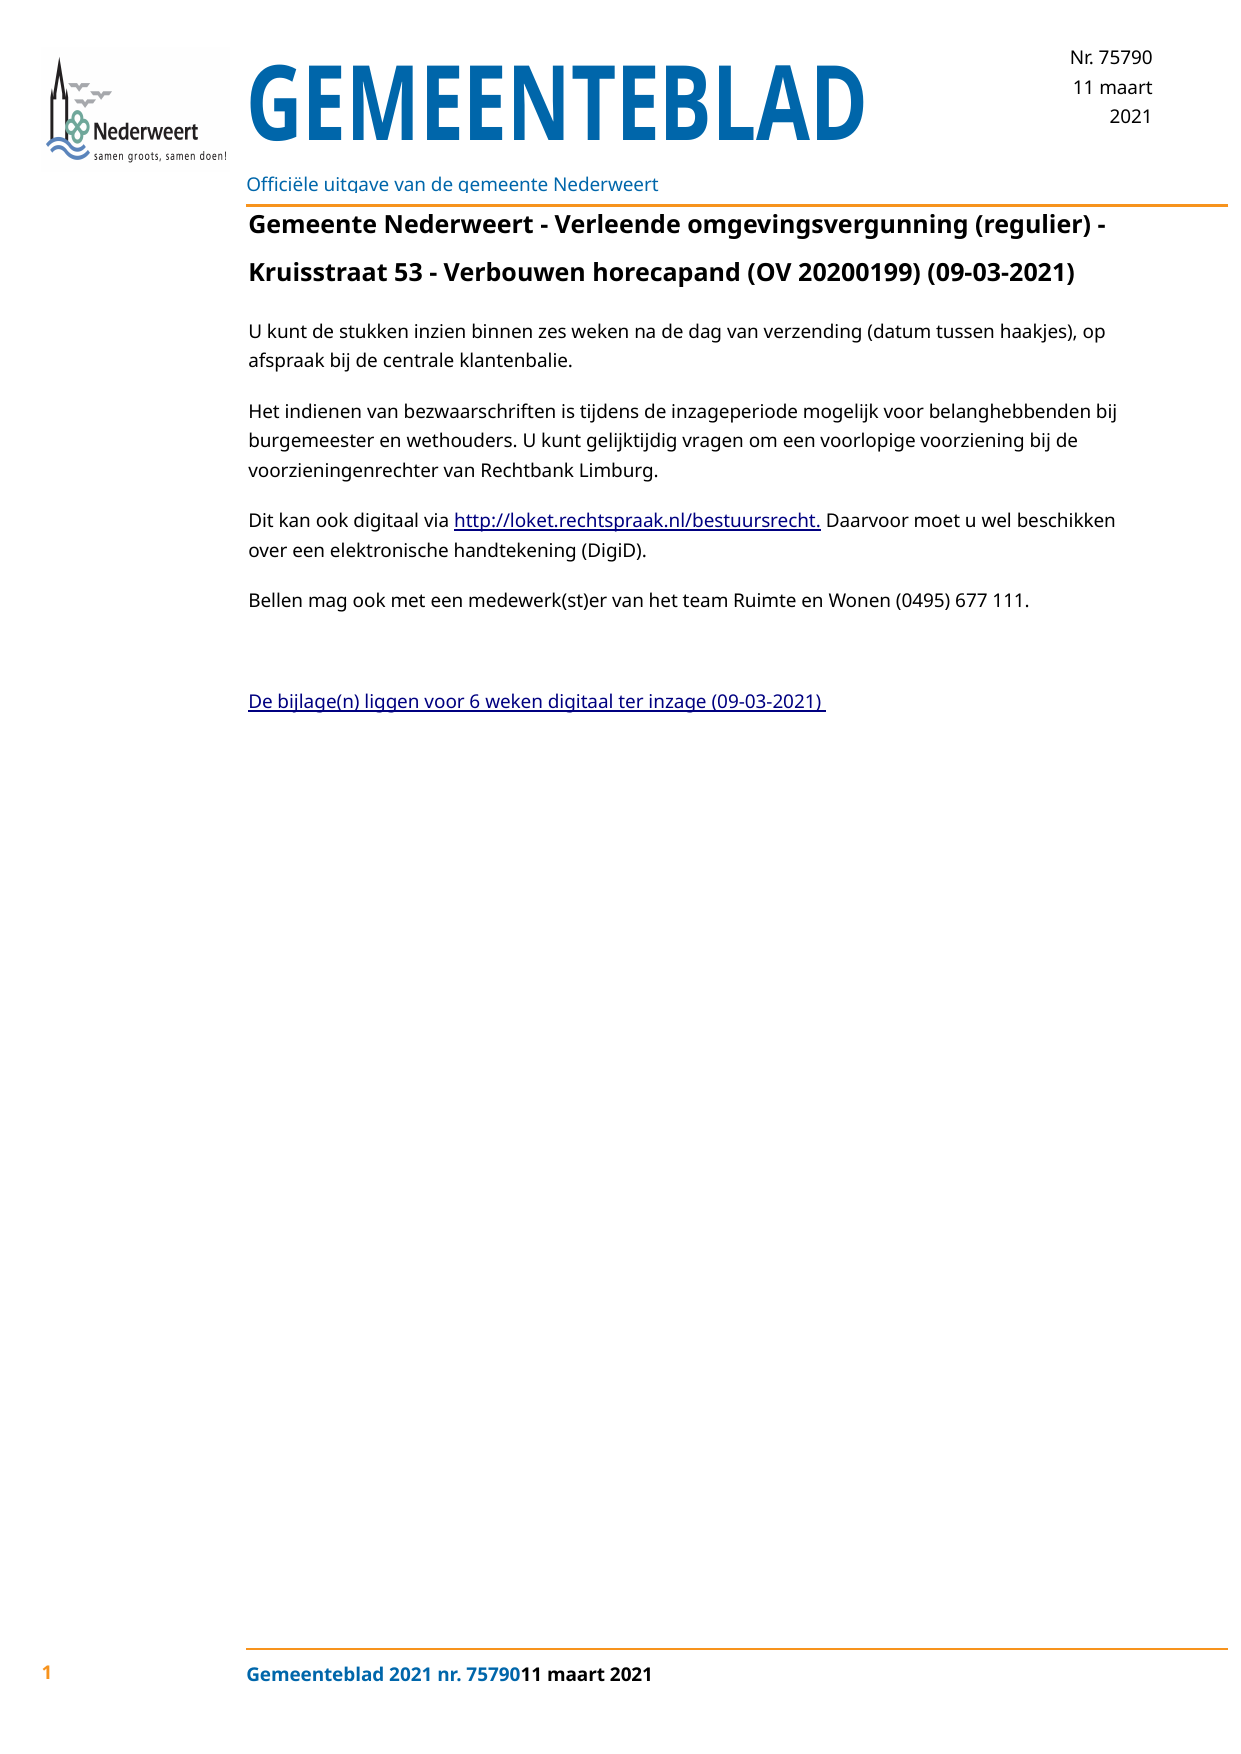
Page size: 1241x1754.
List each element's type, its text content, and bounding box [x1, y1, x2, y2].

text Dit kan ook digitaal via http://loket.rechtspraak.nl/bestuursrecht. Daarvoor moet u wel beschikken over een elektronische handtekening (DigiD). [248, 507, 1152, 563]
text U kunt de stukken inzien binnen zes weken na de dag van verzending (datum tussen haakjes), op afspraak bij de centrale klantenbalie. [248, 318, 1152, 373]
text Bellen mag ook met een medewerk(st)er van het team Ruimte en Wonen (0495) 677 111. [248, 587, 1152, 613]
picture [41, 47, 231, 172]
text Gemeente Nederweert - Verleende omgevingsvergunning (regulier) - Kruisstraat 53 - Verbouwen horecapand (OV 20200199) (09-03-2021) [248, 207, 1152, 288]
text De bijlage(n) liggen voor 6 weken digitaal ter inzage (09-03-2021) [248, 688, 1152, 714]
text Het indienen van bezwaarschriften is tijdens de inzageperiode mogelijk voor belanghebbenden bij burgemeester en wethouders. U kunt gelijktijdig vragen om een voorlopige voorziening bij de voorzieningenrechter van Rechtbank Limburg. [248, 398, 1152, 483]
